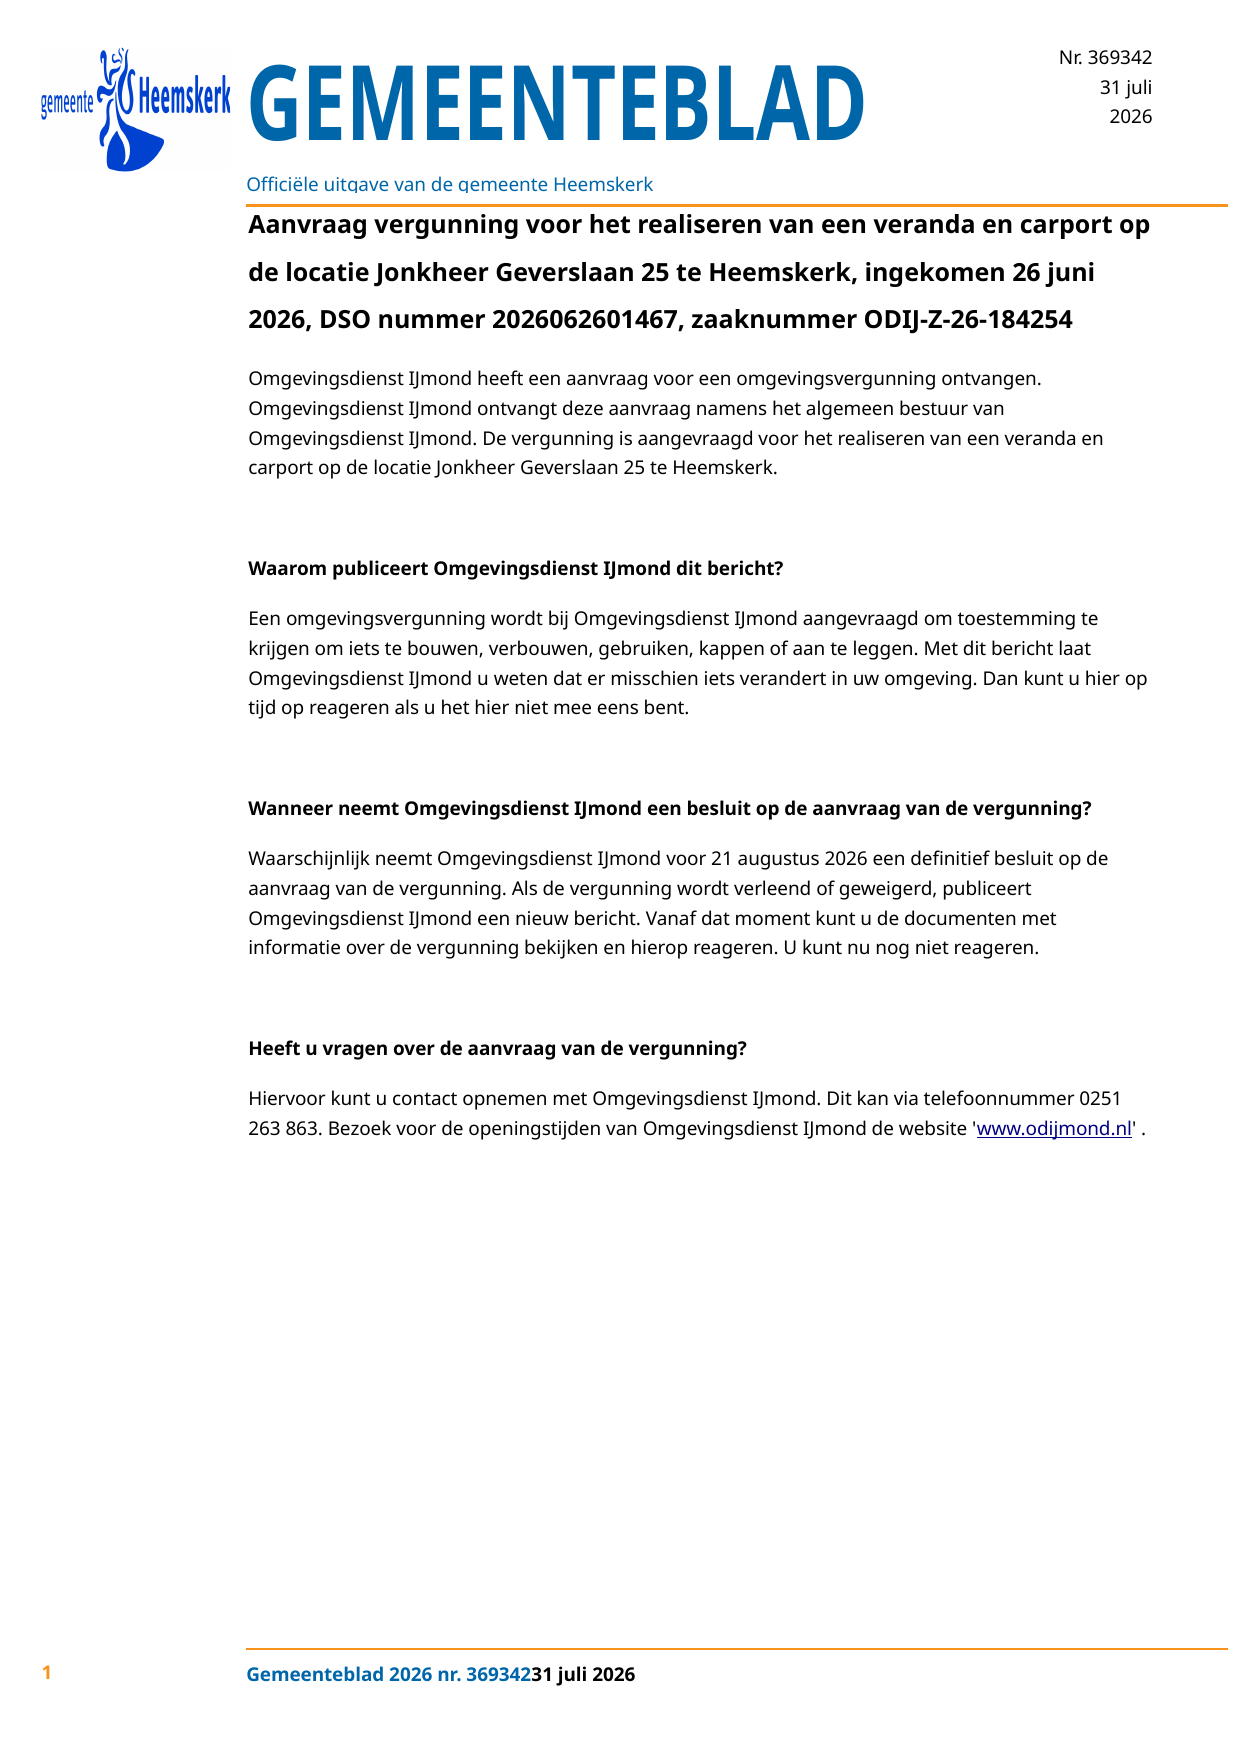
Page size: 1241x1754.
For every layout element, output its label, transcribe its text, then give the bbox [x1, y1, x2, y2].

text Waarschijnlijk neemt Omgevingsdienst IJmond voor 21 augustus 2026 een definitief besluit op de aanvraag van de vergunning. Als de vergunning wordt verleend of geweigerd, publiceert Omgevingsdienst IJmond een nieuw bericht. Vanaf dat moment kunt u de documenten met informatie over de vergunning bekijken en hierop reageren. U kunt nu nog niet reageren. [248, 846, 1152, 960]
text Omgevingsdienst IJmond heeft een aanvraag voor een omgevingsvergunning ontvangen. Omgevingsdienst IJmond ontvangt deze aanvraag namens het algemeen bestuur van Omgevingsdienst IJmond. De vergunning is aangevraagd voor het realiseren van een veranda en carport op de locatie Jonkheer Geverslaan 25 te Heemskerk. [248, 366, 1152, 480]
text Waarom publiceert Omgevingsdienst IJmond dit bericht? [248, 555, 1152, 581]
text Heeft u vragen over de aanvraag van de vergunning? [248, 1035, 1152, 1061]
text Hiervoor kunt u contact opnemen met Omgevingsdienst IJmond. Dit kan via telefoonnummer 0251 263 863. Bezoek voor de openingstijden van Omgevingsdienst IJmond de website 'www.odijmond.nl' . [248, 1086, 1152, 1141]
picture [41, 47, 231, 172]
text Wanneer neemt Omgevingsdienst IJmond een besluit op de aanvraag van de vergunning? [248, 795, 1152, 821]
text Aanvraag vergunning voor het realiseren van een veranda en carport op de locatie Jonkheer Geverslaan 25 te Heemskerk, ingekomen 26 juni 2026, DSO nummer 2026062601467, zaaknummer ODIJ-Z-26-184254 [248, 207, 1152, 336]
text Een omgevingsvergunning wordt bij Omgevingsdienst IJmond aangevraagd om toestemming te krijgen om iets te bouwen, verbouwen, gebruiken, kappen of aan te leggen. Met dit bericht laat Omgevingsdienst IJmond u weten dat er misschien iets verandert in uw omgeving. Dan kunt u hier op tijd op reageren als u het hier niet mee eens bent. [248, 606, 1152, 720]
